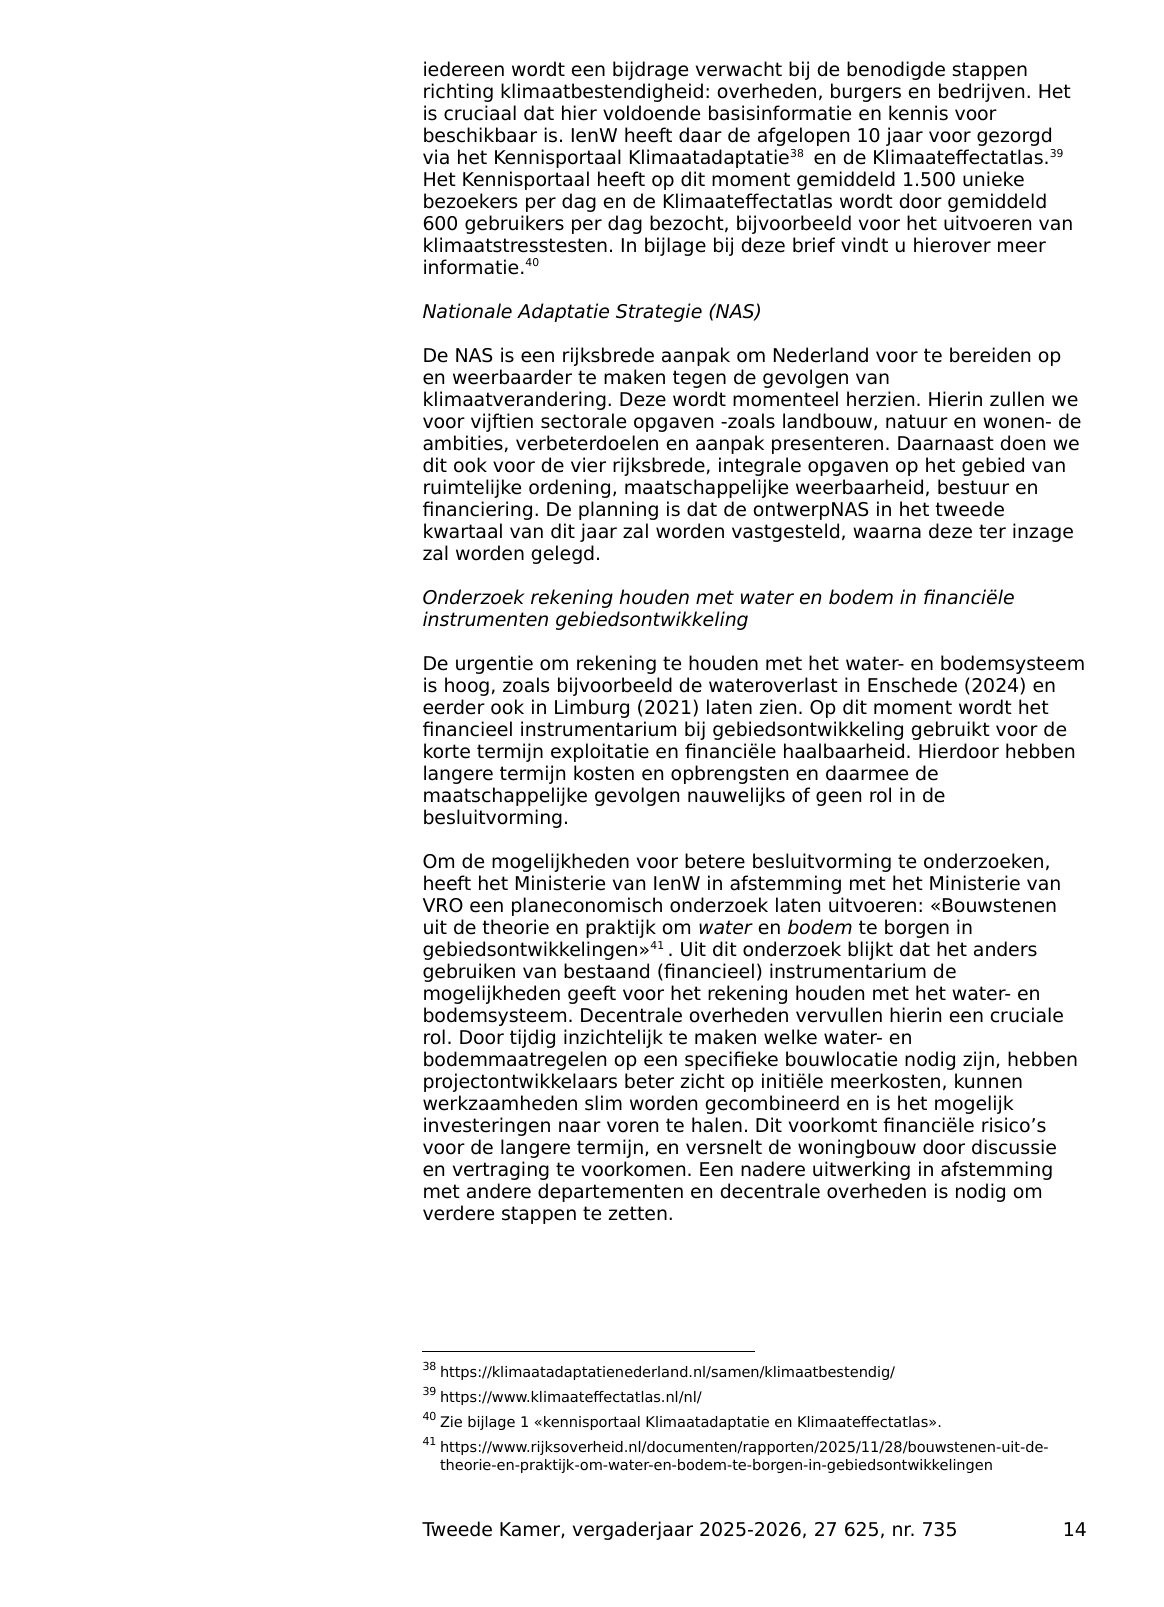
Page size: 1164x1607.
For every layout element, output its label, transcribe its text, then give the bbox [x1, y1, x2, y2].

text De NAS is een rijksbrede aanpak om Nederland voor te bereiden op en weerbaarder te maken tegen de gevolgen van klimaatverandering. Deze wordt momenteel herzien. Hierin zullen we voor vijftien sectorale opgaven -zoals landbouw, natuur en wonen- de ambities, verbeterdoelen en aanpak presenteren. Daarnaast doen we dit ook voor de vier rijksbrede, integrale opgaven op het gebied van ruimtelijke ordening, maatschappelijke weerbaarheid, bestuur en financiering. De planning is dat de ontwerpNAS in het tweede kwartaal van dit jaar zal worden vastgesteld, waarna deze ter inzage zal worden gelegd. [422, 345, 1087, 565]
subtitle Onderzoek rekening houden met water en bodem in financiële instrumenten gebiedsontwikkeling [422, 587, 1087, 631]
text Zie bijlage 1 «kennisportaal Klimaatadaptatie en Klimaateffectatlas». [422, 1410, 1087, 1432]
text De urgentie om rekening te houden met het water- en bodemsysteem is hoog, zoals bijvoorbeeld de wateroverlast in Enschede (2024) en eerder ook in Limburg (2021) laten zien. Op dit moment wordt het financieel instrumentarium bij gebiedsontwikkeling gebruikt voor de korte termijn exploitatie en financiële haalbaarheid. Hierdoor hebben langere termijn kosten en opbrengsten en daarmee de maatschappelijke gevolgen nauwelijks of geen rol in de besluitvorming. [422, 653, 1087, 829]
text Om de mogelijkheden voor betere besluitvorming te onderzoeken, heeft het Ministerie van IenW in afstemming met het Ministerie van VRO een planeconomisch onderzoek laten uitvoeren: «Bouwstenen uit de theorie en praktijk om water en bodem te borgen in gebiedsontwikkelingen». Uit dit onderzoek blijkt dat het anders gebruiken van bestaand (financieel) instrumentarium de mogelijkheden geeft voor het rekening houden met het water- en bodemsysteem. Decentrale overheden vervullen hierin een cruciale rol. Door tijdig inzichtelijk te maken welke water- en bodemmaatregelen op een specifieke bouwlocatie nodig zijn, hebben projectontwikkelaars beter zicht op initiële meerkosten, kunnen werkzaamheden slim worden gecombineerd en is het mogelijk investeringen naar voren te halen. Dit voorkomt financiële risico’s voor de langere termijn, en versnelt de woningbouw door discussie en vertraging te voorkomen. Een nadere uitwerking in afstemming met andere departementen en decentrale overheden is nodig om verdere stappen te zetten. [422, 851, 1087, 1225]
text iedereen wordt een bijdrage verwacht bij de benodigde stappen richting klimaatbestendigheid: overheden, burgers en bedrijven. Het is cruciaal dat hier voldoende basisinformatie en kennis voor beschikbaar is. IenW heeft daar de afgelopen 10 jaar voor gezorgd via het Kennisportaal Klimaatadaptatie en de Klimaateffectatlas. Het Kennisportaal heeft op dit moment gemiddeld 1.500 unieke bezoekers per dag en de Klimaateffectatlas wordt door gemiddeld 600 gebruikers per dag bezocht, bijvoorbeeld voor het uitvoeren van klimaatstresstesten. In bijlage bij deze brief vindt u hierover meer informatie. [422, 59, 1087, 279]
text https://www.rijksoverheid.nl/documenten/rapporten/2025/11/28/bouwstenen-uit-de-theorie-en-praktijk-om-water-en-bodem-te-borgen-in-gebiedsontwikkelingen [422, 1435, 1087, 1474]
text https://www.klimaateffectatlas.nl/nl/ [422, 1385, 1087, 1407]
subtitle Nationale Adaptatie Strategie (NAS) [422, 301, 1087, 323]
text https://klimaatadaptatienederland.nl/samen/klimaatbestendig/ [422, 1360, 1087, 1382]
